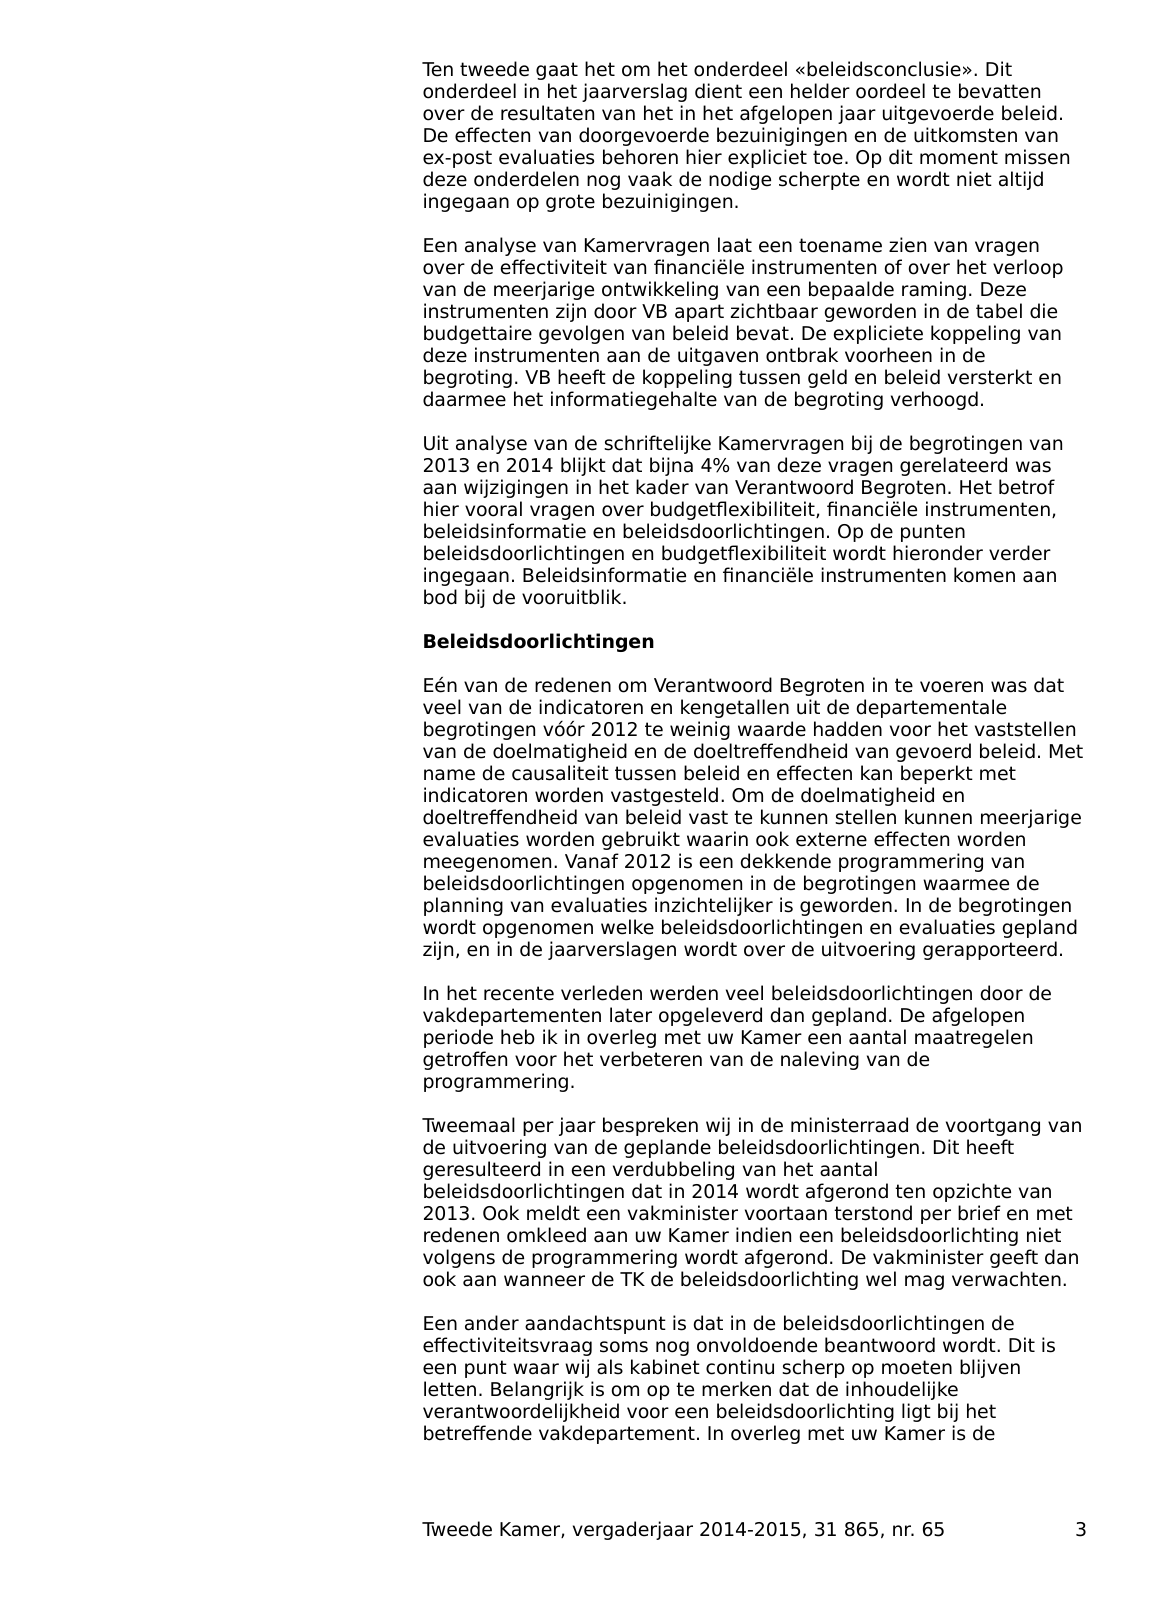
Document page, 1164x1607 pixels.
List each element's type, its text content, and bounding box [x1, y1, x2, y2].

text Uit analyse van de schriftelijke Kamervragen bij de begrotingen van 2013 en 2014 blijkt dat bijna 4% van deze vragen gerelateerd was aan wijzigingen in het kader van Verantwoord Begroten. Het betrof hier vooral vragen over budgetflexibiliteit, financiële instrumenten, beleidsinformatie en beleidsdoorlichtingen. Op de punten beleidsdoorlichtingen en budgetflexibiliteit wordt hieronder verder ingegaan. Beleidsinformatie en financiële instrumenten komen aan bod bij de vooruitblik. [422, 433, 1087, 609]
text Een ander aandachtspunt is dat in de beleidsdoorlichtingen de effectiviteitsvraag soms nog onvoldoende beantwoord wordt. Dit is een punt waar wij als kabinet continu scherp op moeten blijven letten. Belangrijk is om op te merken dat de inhoudelijke verantwoordelijkheid voor een beleidsdoorlichting ligt bij het betreffende vakdepartement. In overleg met uw Kamer is de [422, 1313, 1087, 1445]
text Een analyse van Kamervragen laat een toename zien van vragen over de effectiviteit van financiële instrumenten of over het verloop van de meerjarige ontwikkeling van een bepaalde raming. Deze instrumenten zijn door VB apart zichtbaar geworden in de tabel die budgettaire gevolgen van beleid bevat. De expliciete koppeling van deze instrumenten aan de uitgaven ontbrak voorheen in de begroting. VB heeft de koppeling tussen geld en beleid versterkt en daarmee het informatiegehalte van de begroting verhoogd. [422, 235, 1087, 411]
subtitle Beleidsdoorlichtingen [422, 631, 1087, 653]
text Ten tweede gaat het om het onderdeel «beleidsconclusie». Dit onderdeel in het jaarverslag dient een helder oordeel te bevatten over de resultaten van het in het afgelopen jaar uitgevoerde beleid. De effecten van doorgevoerde bezuinigingen en de uitkomsten van ex-post evaluaties behoren hier expliciet toe. Op dit moment missen deze onderdelen nog vaak de nodige scherpte en wordt niet altijd ingegaan op grote bezuinigingen. [422, 59, 1087, 213]
text Tweemaal per jaar bespreken wij in de ministerraad de voortgang van de uitvoering van de geplande beleidsdoorlichtingen. Dit heeft geresulteerd in een verdubbeling van het aantal beleidsdoorlichtingen dat in 2014 wordt afgerond ten opzichte van 2013. Ook meldt een vakminister voortaan terstond per brief en met redenen omkleed aan uw Kamer indien een beleidsdoorlichting niet volgens de programmering wordt afgerond. De vakminister geeft dan ook aan wanneer de TK de beleidsdoorlichting wel mag verwachten. [422, 1115, 1087, 1291]
text In het recente verleden werden veel beleidsdoorlichtingen door de vakdepartementen later opgeleverd dan gepland. De afgelopen periode heb ik in overleg met uw Kamer een aantal maatregelen getroffen voor het verbeteren van de naleving van de programmering. [422, 983, 1087, 1093]
text Eén van de redenen om Verantwoord Begroten in te voeren was dat veel van de indicatoren en kengetallen uit de departementale begrotingen vóór 2012 te weinig waarde hadden voor het vaststellen van de doelmatigheid en de doeltreffendheid van gevoerd beleid. Met name de causaliteit tussen beleid en effecten kan beperkt met indicatoren worden vastgesteld. Om de doelmatigheid en doeltreffendheid van beleid vast te kunnen stellen kunnen meerjarige evaluaties worden gebruikt waarin ook externe effecten worden meegenomen. Vanaf 2012 is een dekkende programmering van beleidsdoorlichtingen opgenomen in de begrotingen waarmee de planning van evaluaties inzichtelijker is geworden. In de begrotingen wordt opgenomen welke beleidsdoorlichtingen en evaluaties gepland zijn, en in de jaarverslagen wordt over de uitvoering gerapporteerd. [422, 675, 1087, 961]
